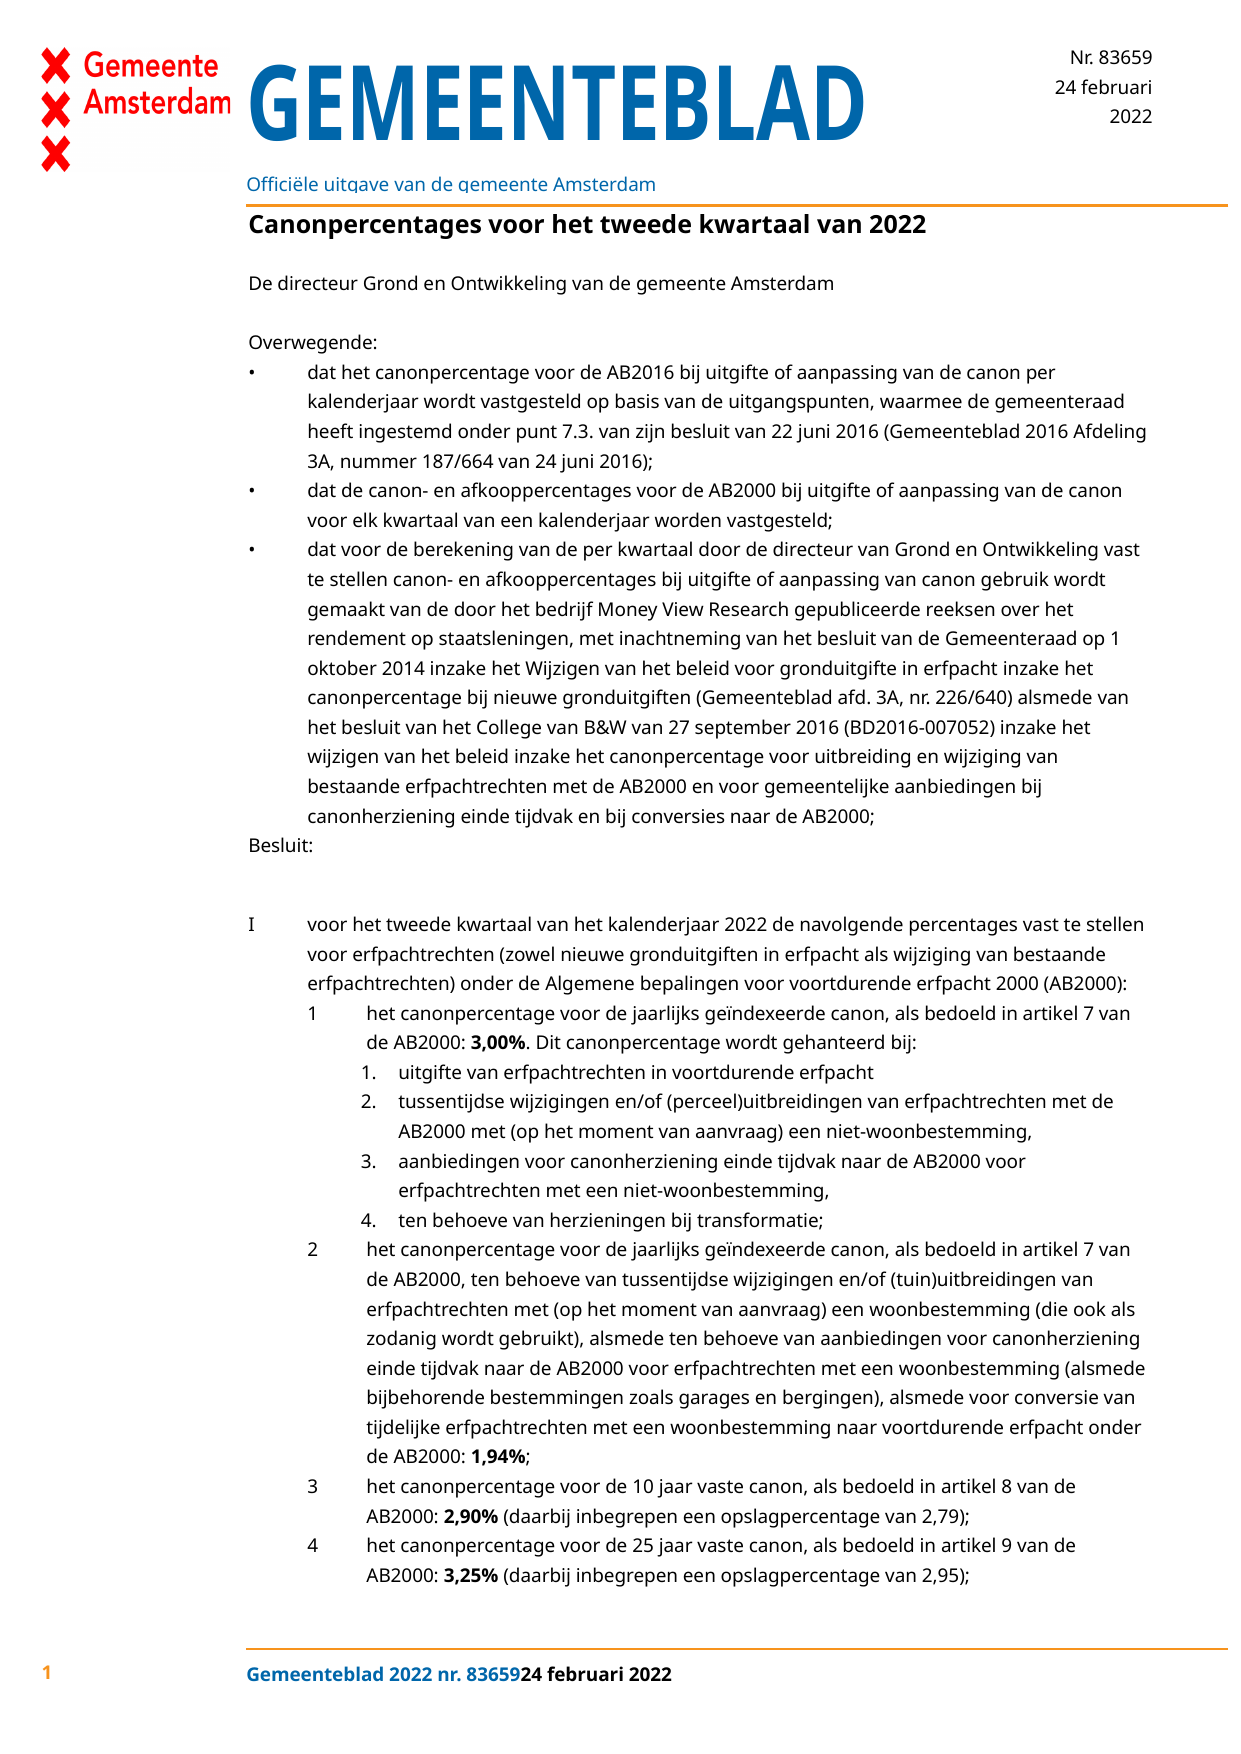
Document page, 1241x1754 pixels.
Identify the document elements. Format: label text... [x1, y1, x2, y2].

list aanbiedingen voor canonherziening einde tijdvak naar de AB2000 voor erfpachtrechten met een niet-woonbestemming, [361, 1148, 1152, 1203]
text Besluit: [248, 832, 1152, 858]
text Canonpercentages voor het tweede kwartaal van 2022 [248, 207, 1152, 241]
text De directeur Grond en Ontwikkeling van de gemeente Amsterdam [248, 270, 1152, 296]
list ten behoeve van herzieningen bij transformatie; [361, 1207, 1152, 1233]
list dat het canonpercentage voor de AB2016 bij uitgifte of aanpassing van de canon per kalenderjaar wordt vastgesteld op basis van de uitgangspunten, waarmee de gemeenteraad heeft ingestemd onder punt 7.3. van zijn besluit van 22 juni 2016 (Gemeenteblad 2016 Afdeling 3A, nummer 187/664 van 24 juni 2016); [248, 359, 1152, 473]
list het canonpercentage voor de jaarlijks geïndexeerde canon, als bedoeld in artikel 7 van de AB2000: 3,00%. Dit canonpercentage wordt gehanteerd bij: [307, 1000, 1152, 1055]
list het canonpercentage voor de 10 jaar vaste canon, als bedoeld in artikel 8 van de AB2000: 2,90% (daarbij inbegrepen een opslagpercentage van 2,79); [307, 1473, 1152, 1529]
list voor het tweede kwartaal van het kalenderjaar 2022 de navolgende percentages vast te stellen voor erfpachtrechten (zowel nieuwe gronduitgiften in erfpacht als wijziging van bestaande erfpachtrechten) onder de Algemene bepalingen voor voortdurende erfpacht 2000 (AB2000): [248, 911, 1152, 996]
picture [41, 47, 231, 172]
list het canonpercentage voor de jaarlijks geïndexeerde canon, als bedoeld in artikel 7 van de AB2000, ten behoeve van tussentijdse wijzigingen en/of (tuin)uitbreidingen van erfpachtrechten met (op het moment van aanvraag) een woonbestemming (die ook als zodanig wordt gebruikt), alsmede ten behoeve van aanbiedingen voor canonherziening einde tijdvak naar de AB2000 voor erfpachtrechten met een woonbestemming (alsmede bijbehorende bestemmingen zoals garages en bergingen), alsmede voor conversie van tijdelijke erfpachtrechten met een woonbestemming naar voortdurende erfpacht onder de AB2000: 1,94%; [307, 1237, 1152, 1469]
list dat de canon- en afkooppercentages voor de AB2000 bij uitgifte of aanpassing van de canon voor elk kwartaal van een kalenderjaar worden vastgesteld; [248, 477, 1152, 533]
list dat voor de berekening van de per kwartaal door de directeur van Grond en Ontwikkeling vast te stellen canon- en afkooppercentages bij uitgifte of aanpassing van canon gebruik wordt gemaakt van de door het bedrijf Money View Research gepubliceerde reeksen over het rendement op staatsleningen, met inachtneming van het besluit van de Gemeenteraad op 1 oktober 2014 inzake het Wijzigen van het beleid voor gronduitgifte in erfpacht inzake het canonpercentage bij nieuwe gronduitgiften (Gemeenteblad afd. 3A, nr. 226/640) alsmede van het besluit van het College van B&W van 27 september 2016 (BD2016-007052) inzake het wijzigen van het beleid inzake het canonpercentage voor uitbreiding en wijziging van bestaande erfpachtrechten met de AB2000 en voor gemeentelijke aanbiedingen bij canonherziening einde tijdvak en bij conversies naar de AB2000; [248, 537, 1152, 828]
text Overwegende: [248, 329, 1152, 355]
list uitgifte van erfpachtrechten in voortdurende erfpacht [361, 1059, 1152, 1085]
list het canonpercentage voor de 25 jaar vaste canon, als bedoeld in artikel 9 van de AB2000: 3,25% (daarbij inbegrepen een opslagpercentage van 2,95); [307, 1532, 1152, 1588]
list tussentijdse wijzigingen en/of (perceel)uitbreidingen van erfpachtrechten met de AB2000 met (op het moment van aanvraag) een niet-woonbestemming, [361, 1089, 1152, 1144]
